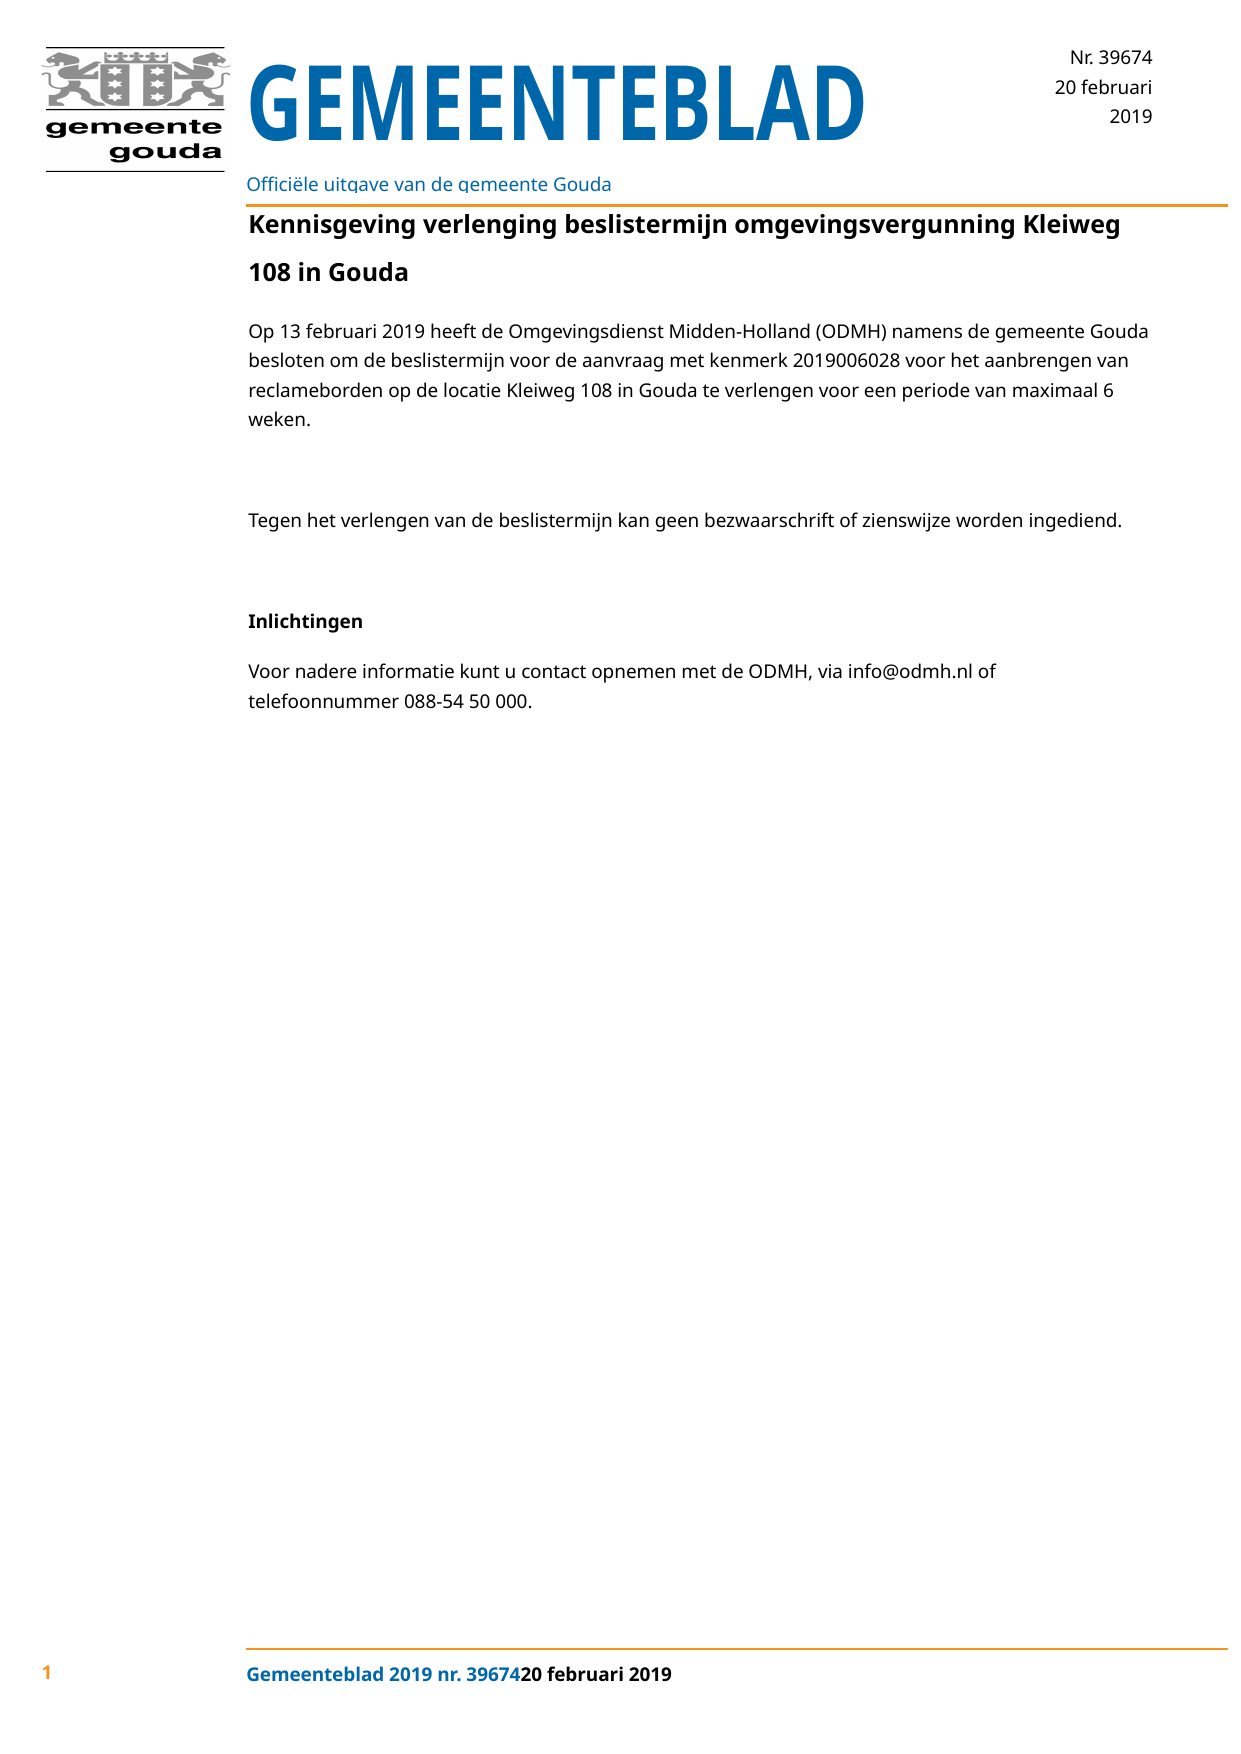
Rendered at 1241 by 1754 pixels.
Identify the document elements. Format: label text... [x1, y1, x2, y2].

text Kennisgeving verlenging beslistermijn omgevingsvergunning Kleiweg 108 in Gouda [248, 207, 1152, 288]
picture [41, 47, 231, 172]
text Tegen het verlengen van de beslistermijn kan geen bezwaarschrift of zienswijze worden ingediend. [248, 507, 1152, 533]
text Op 13 februari 2019 heeft de Omgevingsdienst Midden-Holland (ODMH) namens de gemeente Gouda besloten om de beslistermijn voor de aanvraag met kenmerk 2019006028 voor het aanbrengen van reclameborden op de locatie Kleiweg 108 in Gouda te verlengen voor een periode van maximaal 6 weken. [248, 318, 1152, 432]
text Inlichtingen [248, 608, 1152, 634]
text Voor nadere informatie kunt u contact opnemen met de ODMH, via info@odmh.nl of telefoonnummer 088-54 50 000. [248, 659, 1152, 714]
